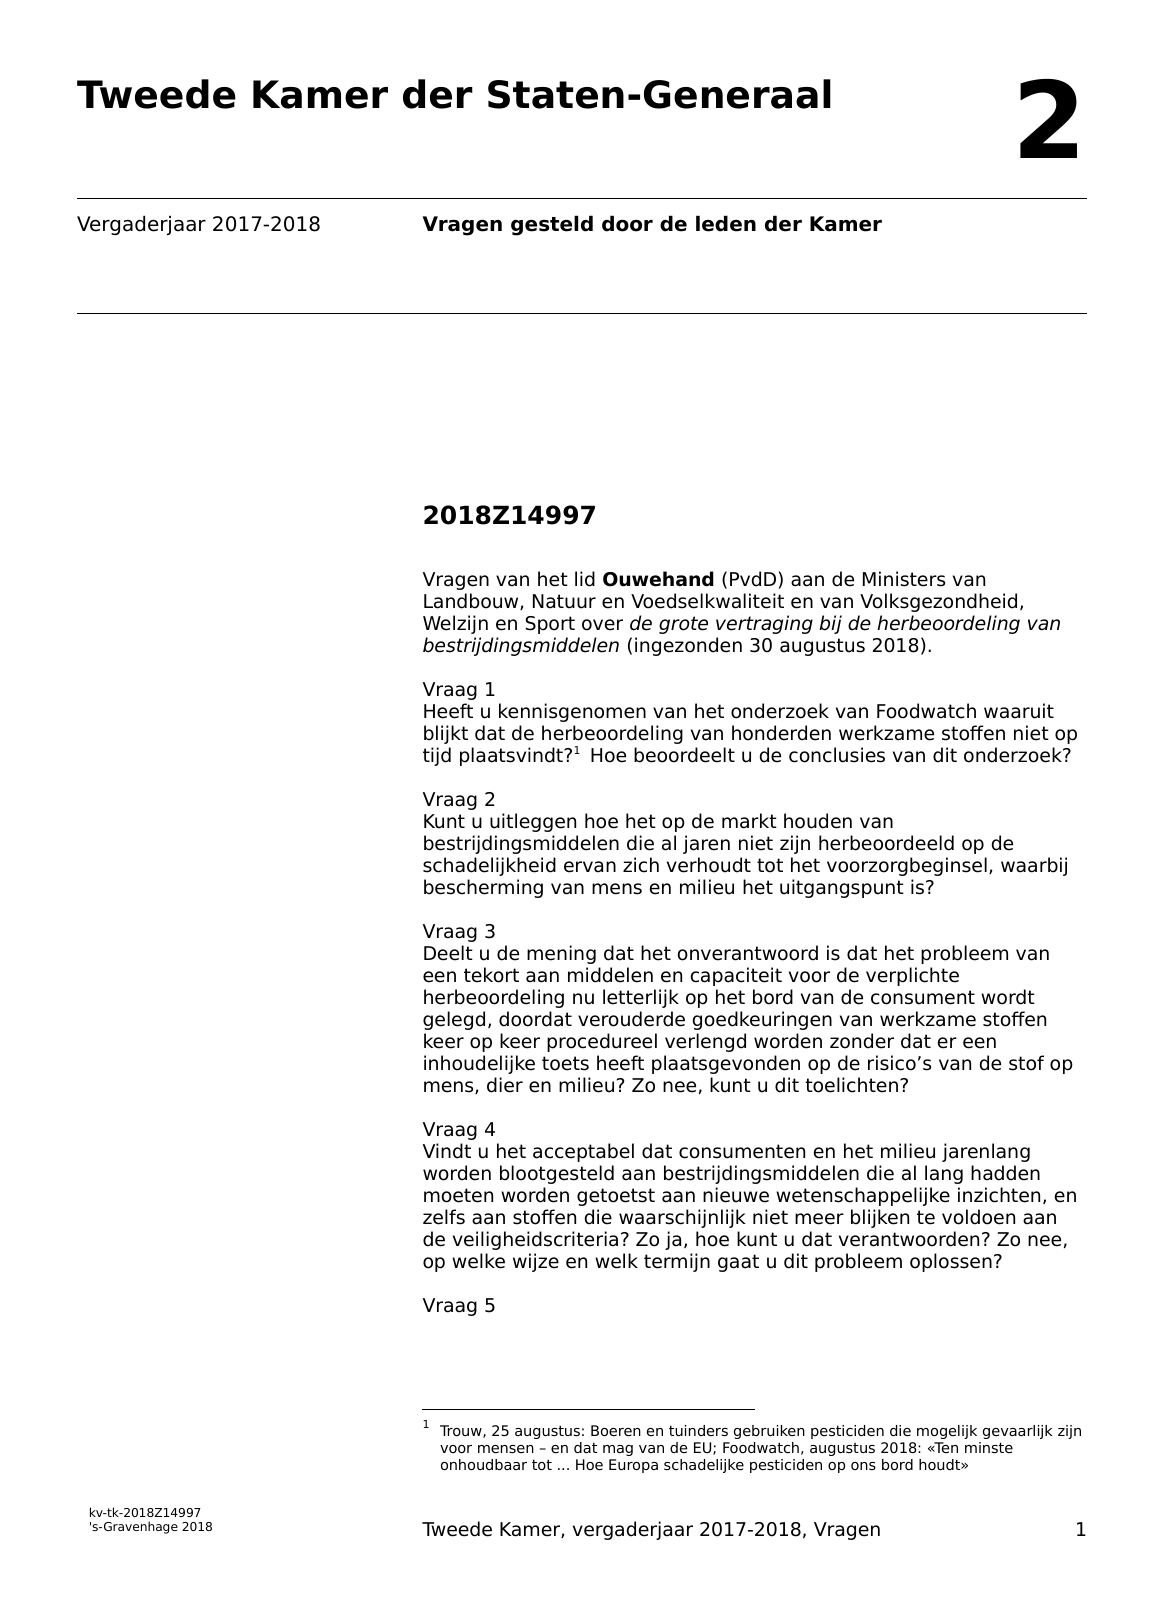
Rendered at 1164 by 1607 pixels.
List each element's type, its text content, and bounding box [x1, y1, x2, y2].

text Trouw, 25 augustus: Boeren en tuinders gebruiken pesticiden die mogelijk gevaarlijk zijn voor mensen – en dat mag van de EU; Foodwatch, augustus 2018: «Ten minste onhoudbaar tot ... Hoe Europa schadelijke pesticiden op ons bord houdt» [422, 1418, 1087, 1474]
text 2018Z14997 [422, 501, 1087, 531]
text Kunt u uitleggen hoe het op de markt houden van bestrijdingsmiddelen die al jaren niet zijn herbeoordeeld op de schadelijkheid ervan zich verhoudt tot het voorzorgbeginsel, waarbij bescherming van mens en milieu het uitgangspunt is? [422, 811, 1087, 899]
text Vragen van het lid Ouwehand (PvdD) aan de Ministers van Landbouw, Natuur en Voedselkwaliteit en van Volksgezondheid, Welzijn en Sport over de grote vertraging bij de herbeoordeling van bestrijdingsmiddelen (ingezonden 30 augustus 2018). [422, 569, 1087, 657]
text Vraag 3 [422, 921, 1087, 943]
text Heeft u kennisgenomen van het onderzoek van Foodwatch waaruit blijkt dat de herbeoordeling van honderden werkzame stoffen niet op tijd plaatsvindt? Hoe beoordeelt u de conclusies van dit onderzoek? [422, 701, 1087, 767]
text Vraag 1 [422, 679, 1087, 701]
table_cell Vragen gesteld door de leden der Kamer [422, 199, 1087, 313]
table_header Tweede Kamer der Staten-Generaal [77, 59, 886, 198]
table_cell Vergaderjaar 2017-2018 [77, 199, 422, 313]
table_header 2 [886, 59, 1087, 198]
text Vraag 2 [422, 789, 1087, 811]
text Vindt u het acceptabel dat consumenten en het milieu jarenlang worden blootgesteld aan bestrijdingsmiddelen die al lang hadden moeten worden getoetst aan nieuwe wetenschappelijke inzichten, en zelfs aan stoffen die waarschijnlijk niet meer blijken te voldoen aan de veiligheidscriteria? Zo ja, hoe kunt u dat verantwoorden? Zo nee, op welke wijze en welk termijn gaat u dit probleem oplossen? [422, 1141, 1087, 1273]
text Vraag 4 [422, 1119, 1087, 1141]
text Deelt u de mening dat het onverantwoord is dat het probleem van een tekort aan middelen en capaciteit voor de verplichte herbeoordeling nu letterlijk op het bord van de consument wordt gelegd, doordat verouderde goedkeuringen van werkzame stoffen keer op keer procedureel verlengd worden zonder dat er een inhoudelijke toets heeft plaatsgevonden op de risico’s van de stof op mens, dier en milieu? Zo nee, kunt u dit toelichten? [422, 943, 1087, 1097]
text Vraag 5 [422, 1295, 1087, 1317]
text 's-Gravenhage 2018 [88, 1520, 323, 1534]
text kv-tk-2018Z14997 [88, 1506, 323, 1520]
